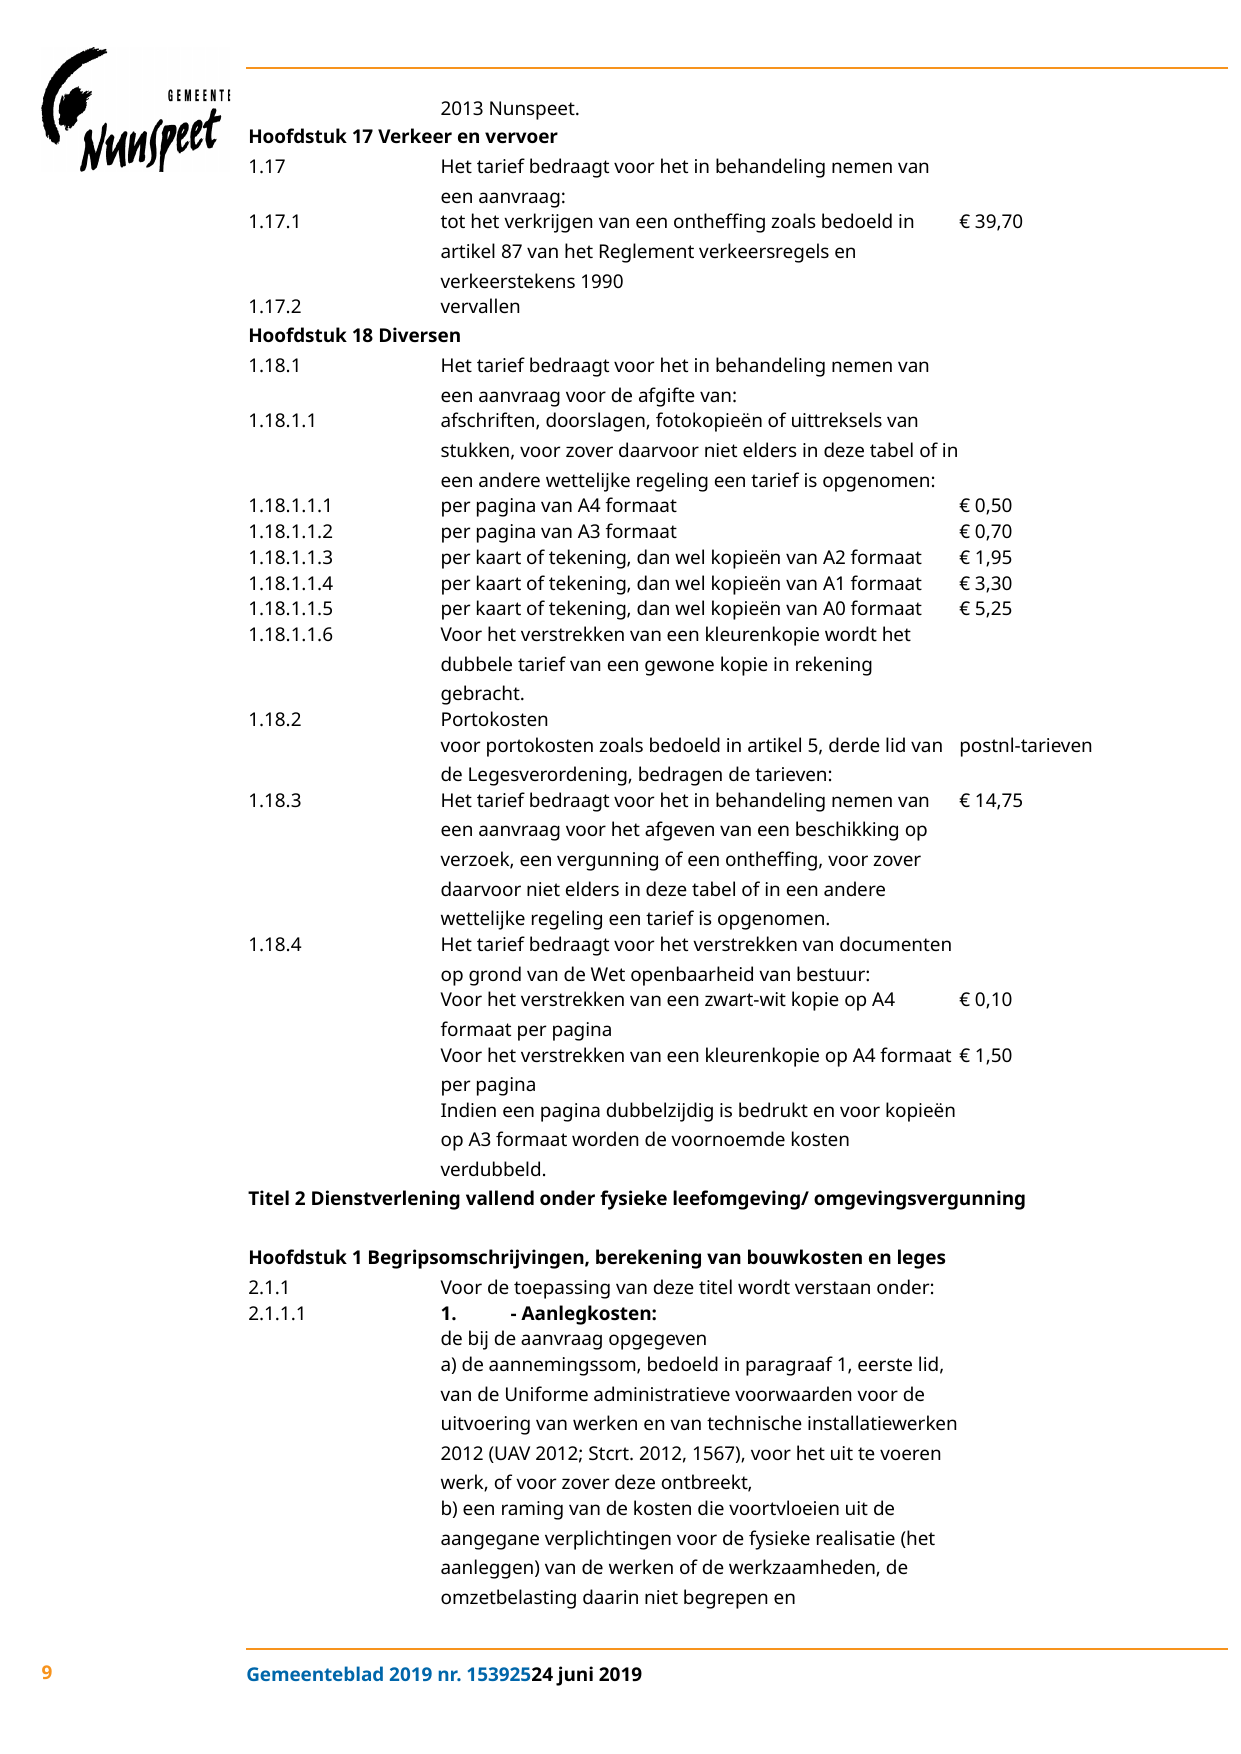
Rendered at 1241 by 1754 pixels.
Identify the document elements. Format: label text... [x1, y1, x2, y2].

table_cell [248, 1097, 440, 1182]
table_cell [959, 1326, 1152, 1351]
table_cell Voor het verstrekken van een kleurenkopie op A4 formaat per pagina [440, 1042, 959, 1097]
table_cell [248, 732, 440, 787]
table_cell [248, 986, 440, 1042]
table_cell € 1,95 [959, 544, 1152, 570]
text Hoofdstuk 1 Begripsomschrijvingen, berekening van bouwkosten en leges [248, 1244, 1152, 1270]
table_cell de bij de aanvraag opgegeven [440, 1326, 959, 1351]
table_cell afschriften, doorslagen, fotokopieën of uittreksels van stukken, voor zover daarvoor niet elders in deze tabel of in een andere wettelijke regeling een tarief is opgenomen: [440, 408, 959, 492]
table_cell [959, 1097, 1152, 1182]
table_cell 1.17.1 [248, 209, 440, 294]
table_header Het tarief bedraagt voor het in behandeling nemen van een aanvraag: [440, 154, 959, 209]
table_cell [959, 408, 1152, 492]
table_cell postnl-tarieven [959, 732, 1152, 787]
table_cell Voor het verstrekken van een zwart-wit kopie op A4 formaat per pagina [440, 986, 959, 1042]
table_cell 1.18.3 [248, 787, 440, 931]
table_cell b) een raming van de kosten die voortvloeien uit de aangegane verplichtingen voor de fysieke realisatie (het aanleggen) van de werken of de werkzaamheden, de omzetbelasting daarin niet begrepen en [440, 1495, 959, 1610]
picture [41, 47, 231, 172]
table_cell 1.18.1.1.6 [248, 621, 440, 706]
table_cell € 14,75 [959, 787, 1152, 931]
table_cell 1.18.1.1.2 [248, 518, 440, 544]
table_cell 1.18.4 [248, 931, 440, 986]
table_cell 1.18.2 [248, 706, 440, 732]
table_cell Het tarief bedraagt voor het in behandeling nemen van een aanvraag voor het afgeven van een beschikking op verzoek, een vergunning of een ontheffing, voor zover daarvoor niet elders in deze tabel of in een andere wettelijke regeling een tarief is opgenomen. [440, 787, 959, 931]
table_header 2.1.1 [248, 1274, 440, 1300]
table_header 1.17 [248, 154, 440, 209]
table_cell per kaart of tekening, dan wel kopieën van A0 formaat [440, 595, 959, 621]
table_cell vervallen [440, 294, 959, 319]
table_header [959, 1274, 1152, 1300]
table_cell € 3,30 [959, 570, 1152, 595]
table_header [959, 352, 1152, 408]
table_cell Portokosten [440, 706, 959, 732]
table_cell a) de aannemingssom, bedoeld in paragraaf 1, eerste lid, van de Uniforme administratieve voorwaarden voor de uitvoering van werken en van technische installatiewerken 2012 (UAV 2012; Stcrt. 2012, 1567), voor het uit te voeren werk, of voor zover deze ontbreekt, [440, 1351, 959, 1495]
table_header Voor de toepassing van deze titel wordt verstaan onder: [440, 1274, 959, 1300]
table_cell € 1,50 [959, 1042, 1152, 1097]
table_cell [959, 1300, 1152, 1326]
text Titel 2 Dienstverlening vallend onder fysieke leefomgeving/ omgevingsvergunning [248, 1185, 1152, 1211]
table_cell 1.18.1.1.3 [248, 544, 440, 570]
text Hoofdstuk 18 Diversen [248, 323, 1152, 348]
table_cell [959, 294, 1152, 319]
table_cell € 0,10 [959, 986, 1152, 1042]
table_cell 1.18.1.1.4 [248, 570, 440, 595]
table_cell [959, 931, 1152, 986]
table_cell € 0,50 [959, 493, 1152, 518]
table_cell [248, 1326, 440, 1351]
table_cell 1.17.2 [248, 294, 440, 319]
table_cell Het tarief bedraagt voor het verstrekken van documenten op grond van de Wet openbaarheid van bestuur: [440, 931, 959, 986]
table_cell [959, 1351, 1152, 1495]
text Hoofdstuk 17 Verkeer en vervoer [248, 124, 1152, 149]
table_cell 1.18.1.1.5 [248, 595, 440, 621]
table_cell Voor het verstrekken van een kleurenkopie wordt het dubbele tarief van een gewone kopie in rekening gebracht. [440, 621, 959, 706]
table_cell 2013 Nunspeet. [440, 95, 959, 121]
table_cell tot het verkrijgen van een ontheffing zoals bedoeld in artikel 87 van het Reglement verkeersregels en verkeerstekens 1990 [440, 209, 959, 294]
table_cell per kaart of tekening, dan wel kopieën van A1 formaat [440, 570, 959, 595]
table_cell [959, 706, 1152, 732]
table_cell per pagina van A4 formaat [440, 493, 959, 518]
table_cell € 5,25 [959, 595, 1152, 621]
table_cell Indien een pagina dubbelzijdig is bedrukt en voor kopieën op A3 formaat worden de voornoemde kosten verdubbeld. [440, 1097, 959, 1182]
table_cell [959, 1495, 1152, 1610]
table_cell € 39,70 [959, 209, 1152, 294]
table_header [959, 154, 1152, 209]
table_cell 1.18.1.1 [248, 408, 440, 492]
table_cell 2.1.1.1 [248, 1300, 440, 1326]
table_cell [248, 95, 440, 121]
table_cell 1.18.1.1.1 [248, 493, 440, 518]
table_cell voor portokosten zoals bedoeld in artikel 5, derde lid van de Legesverordening, bedragen de tarieven: [440, 732, 959, 787]
table_cell per pagina van A3 formaat [440, 518, 959, 544]
table_header Het tarief bedraagt voor het in behandeling nemen van een aanvraag voor de afgifte van: [440, 352, 959, 408]
table_header 1.18.1 [248, 352, 440, 408]
table_cell [959, 621, 1152, 706]
table_cell € 0,70 [959, 518, 1152, 544]
table_cell [248, 1495, 440, 1610]
table_cell per kaart of tekening, dan wel kopieën van A2 formaat [440, 544, 959, 570]
table_cell 1. - Aanlegkosten: [440, 1300, 959, 1326]
table_cell [959, 95, 1152, 121]
table_cell [248, 1042, 440, 1097]
table_cell [248, 1351, 440, 1495]
